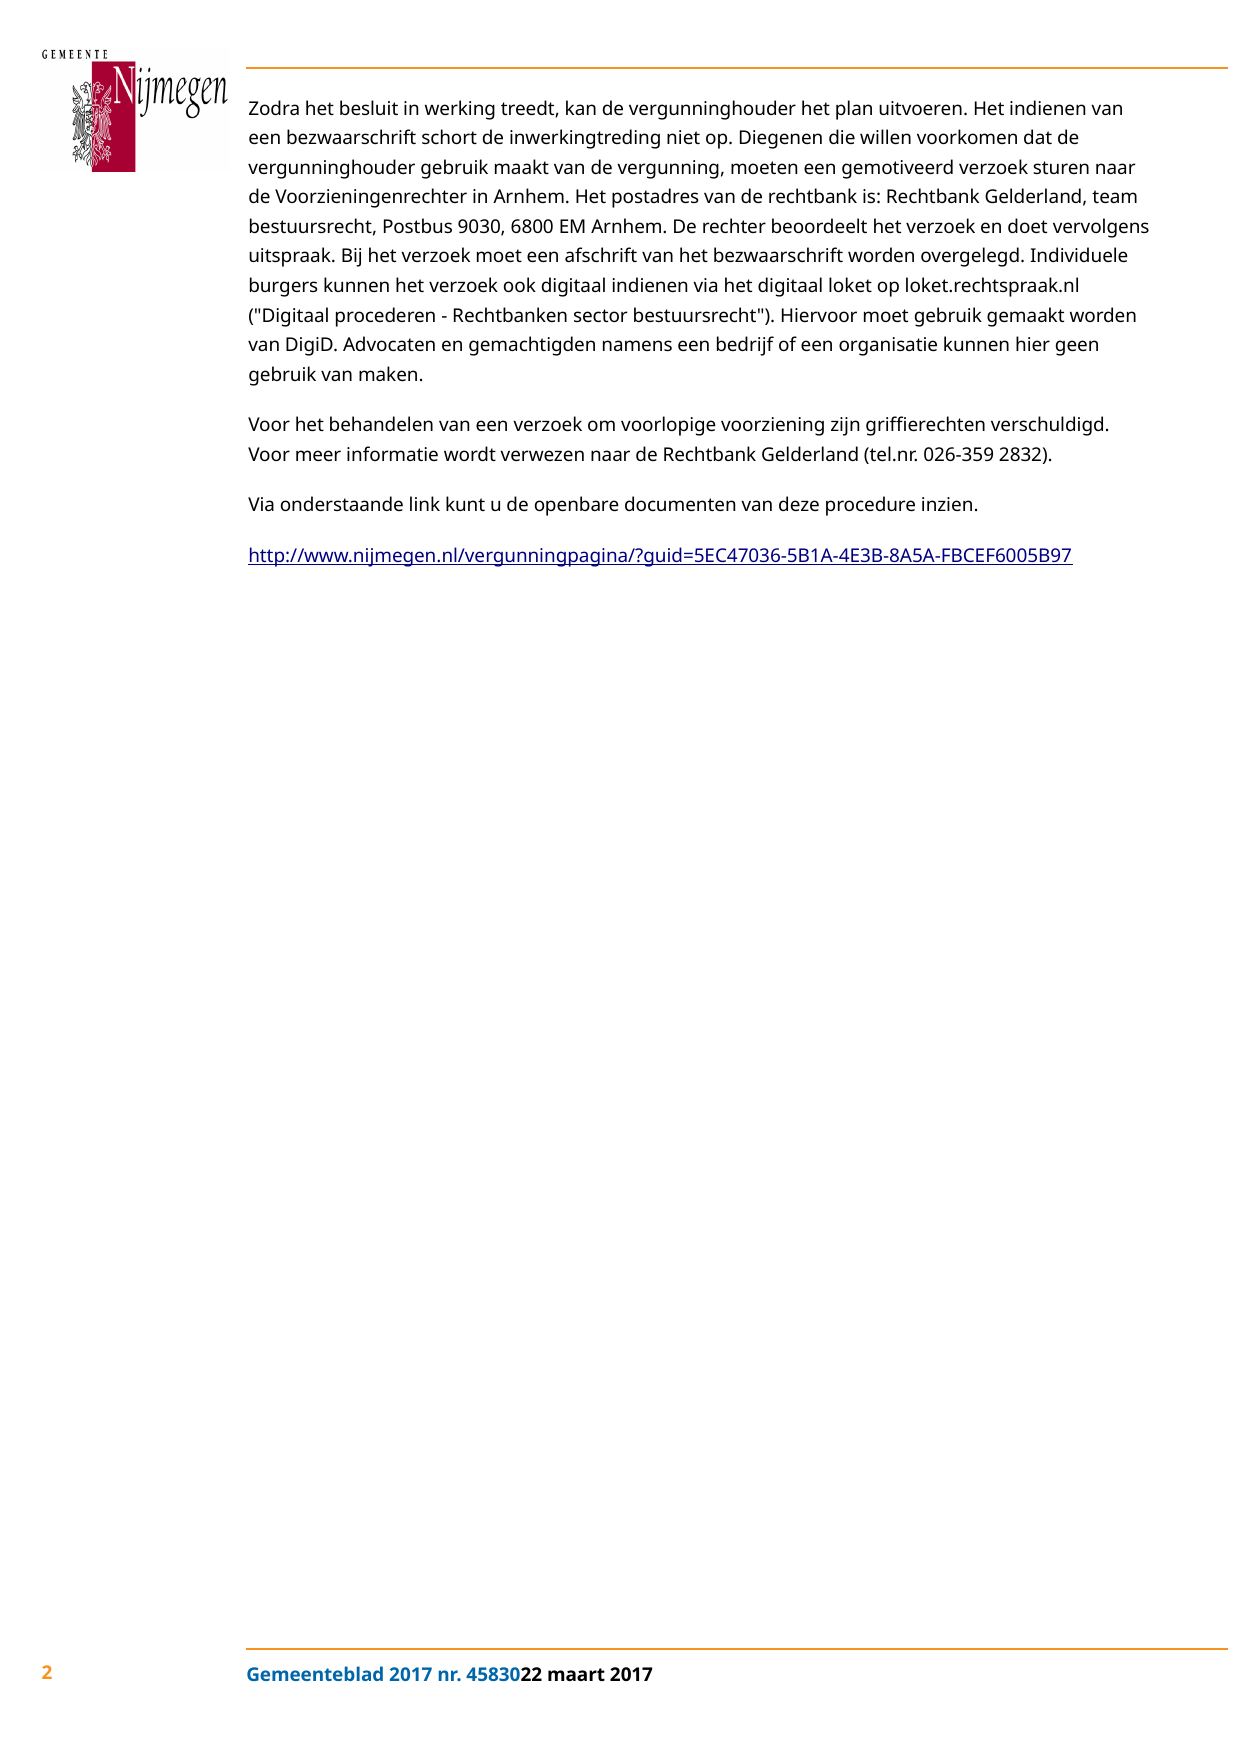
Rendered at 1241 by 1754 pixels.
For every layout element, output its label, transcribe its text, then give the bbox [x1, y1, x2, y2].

text Voor het behandelen van een verzoek om voorlopige voorziening zijn griffierechten verschuldigd. Voor meer informatie wordt verwezen naar de Rechtbank Gelderland (tel.nr. 026-359 2832). [248, 411, 1152, 467]
text Zodra het besluit in werking treedt, kan de vergunninghouder het plan uitvoeren. Het indienen van een bezwaarschrift schort de inwerkingtreding niet op. Diegenen die willen voorkomen dat de vergunninghouder gebruik maakt van de vergunning, moeten een gemotiveerd verzoek sturen naar de Voorzieningenrechter in Arnhem. Het postadres van de rechtbank is: Rechtbank Gelderland, team bestuursrecht, Postbus 9030, 6800 EM Arnhem. De rechter beoordeelt het verzoek en doet vervolgens uitspraak. Bij het verzoek moet een afschrift van het bezwaarschrift worden overgelegd. Individuele burgers kunnen het verzoek ook digitaal indienen via het digitaal loket op loket.rechtspraak.nl ("Digitaal procederen - Rechtbanken sector bestuursrecht"). Hiervoor moet gebruik gemaakt worden van DigiD. Advocaten en gemachtigden namens een bedrijf of een organisatie kunnen hier geen gebruik van maken. [248, 95, 1152, 387]
picture [41, 47, 231, 172]
text Via onderstaande link kunt u de openbare documenten van deze procedure inzien. [248, 491, 1152, 517]
text http://www.nijmegen.nl/vergunningpagina/?guid=5EC47036-5B1A-4E3B-8A5A-FBCEF6005B97 [248, 542, 1152, 568]
